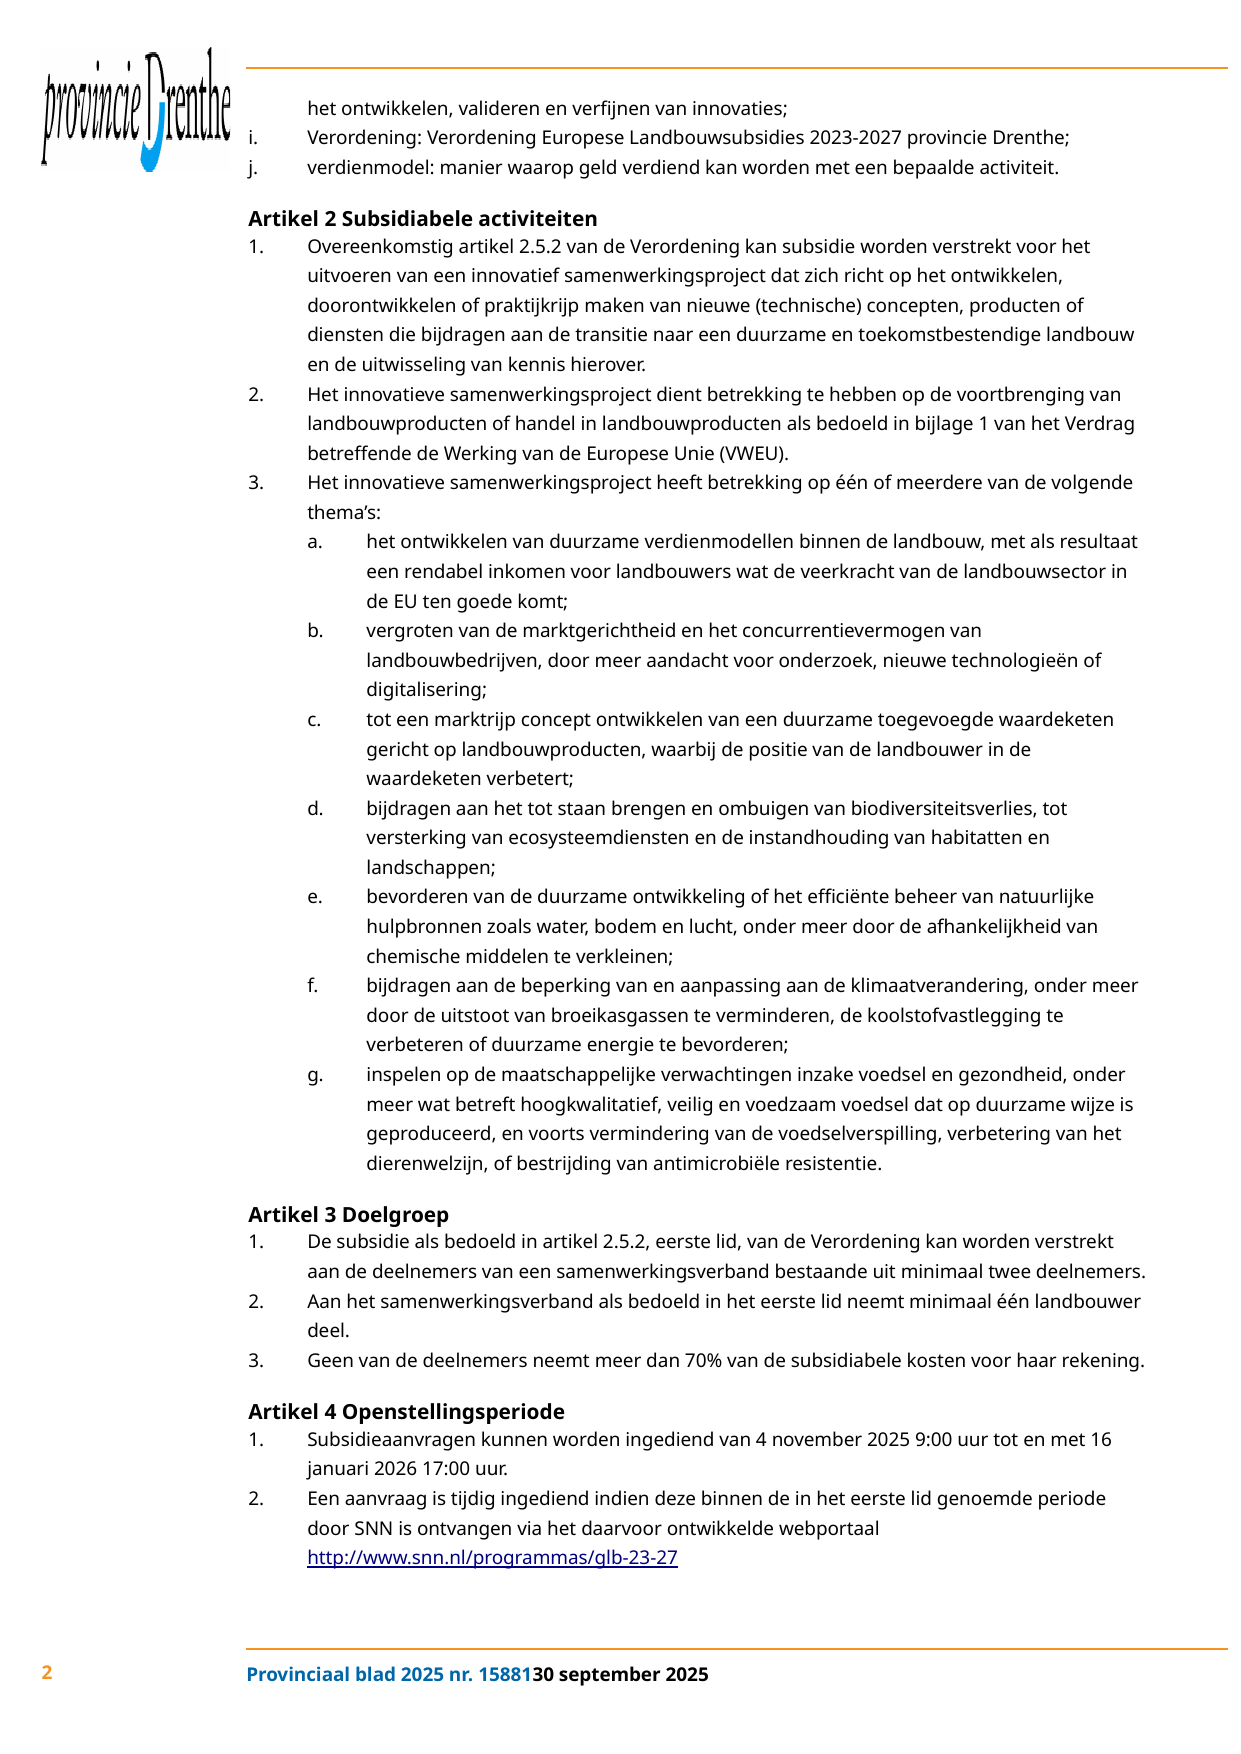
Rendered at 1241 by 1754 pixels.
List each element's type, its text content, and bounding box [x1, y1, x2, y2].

list het ontwikkelen van duurzame verdienmodellen binnen de landbouw, met als resultaat een rendabel inkomen voor landbouwers wat de veerkracht van de landbouwsector in de EU ten goede komt; [307, 529, 1152, 613]
text Artikel 2 Subsidiabele activiteiten [248, 204, 1152, 233]
list Het innovatieve samenwerkingsproject dient betrekking te hebben op de voortbrenging van landbouwproducten of handel in landbouwproducten als bedoeld in bijlage 1 van het Verdrag betreffende de Werking van de Europese Unie (VWEU). [248, 381, 1152, 466]
picture [41, 47, 231, 172]
list Subsidieaanvragen kunnen worden ingediend van 4 november 2025 9:00 uur tot en met 16 januari 2026 17:00 uur. [248, 1426, 1152, 1481]
text Artikel 4 Openstellingsperiode [248, 1397, 1152, 1426]
list het ontwikkelen, valideren en verfijnen van innovaties; [248, 95, 1152, 121]
list Het innovatieve samenwerkingsproject heeft betrekking op één of meerdere van de volgende thema’s: [248, 469, 1152, 525]
list tot een marktrijp concept ontwikkelen van een duurzame toegevoegde waardeketen gericht op landbouwproducten, waarbij de positie van de landbouwer in de waardeketen verbetert; [307, 706, 1152, 791]
list bijdragen aan het tot staan brengen en ombuigen van biodiversiteitsverlies, tot versterking van ecosysteemdiensten en de instandhouding van habitatten en landschappen; [307, 795, 1152, 880]
text Artikel 3 Doelgroep [248, 1200, 1152, 1229]
list verdienmodel: manier waarop geld verdiend kan worden met een bepaalde activiteit. [248, 154, 1152, 180]
list Overeenkomstig artikel 2.5.2 van de Verordening kan subsidie worden verstrekt voor het uitvoeren van een innovatief samenwerkingsproject dat zich richt op het ontwikkelen, doorontwikkelen of praktijkrijp maken van nieuwe (technische) concepten, producten of diensten die bijdragen aan de transitie naar een duurzame en toekomstbestendige landbouw en de uitwisseling van kennis hierover. [248, 233, 1152, 377]
list bevorderen van de duurzame ontwikkeling of het efficiënte beheer van natuurlijke hulpbronnen zoals water, bodem en lucht, onder meer door de afhankelijkheid van chemische middelen te verkleinen; [307, 884, 1152, 968]
list inspelen op de maatschappelijke verwachtingen inzake voedsel en gezondheid, onder meer wat betreft hoogkwalitatief, veilig en voedzaam voedsel dat op duurzame wijze is geproduceerd, en voorts vermindering van de voedselverspilling, verbetering van het dierenwelzijn, of bestrijding van antimicrobiële resistentie. [307, 1061, 1152, 1176]
list De subsidie als bedoeld in artikel 2.5.2, eerste lid, van de Verordening kan worden verstrekt aan de deelnemers van een samenwerkingsverband bestaande uit minimaal twee deelnemers. [248, 1229, 1152, 1284]
list Aan het samenwerkingsverband als bedoeld in het eerste lid neemt minimaal één landbouwer deel. [248, 1288, 1152, 1343]
list Een aanvraag is tijdig ingediend indien deze binnen de in het eerste lid genoemde periode door SNN is ontvangen via het daarvoor ontwikkelde webportaal http://www.snn.nl/programmas/glb-23-27 [248, 1485, 1152, 1570]
list vergroten van de marktgerichtheid en het concurrentievermogen van landbouwbedrijven, door meer aandacht voor onderzoek, nieuwe technologieën of digitalisering; [307, 617, 1152, 702]
list Geen van de deelnemers neemt meer dan 70% van de subsidiabele kosten voor haar rekening. [248, 1347, 1152, 1373]
list Verordening: Verordening Europese Landbouwsubsidies 2023-2027 provincie Drenthe; [248, 124, 1152, 150]
list bijdragen aan de beperking van en aanpassing aan de klimaatverandering, onder meer door de uitstoot van broeikasgassen te verminderen, de koolstofvastlegging te verbeteren of duurzame energie te bevorderen; [307, 972, 1152, 1057]
